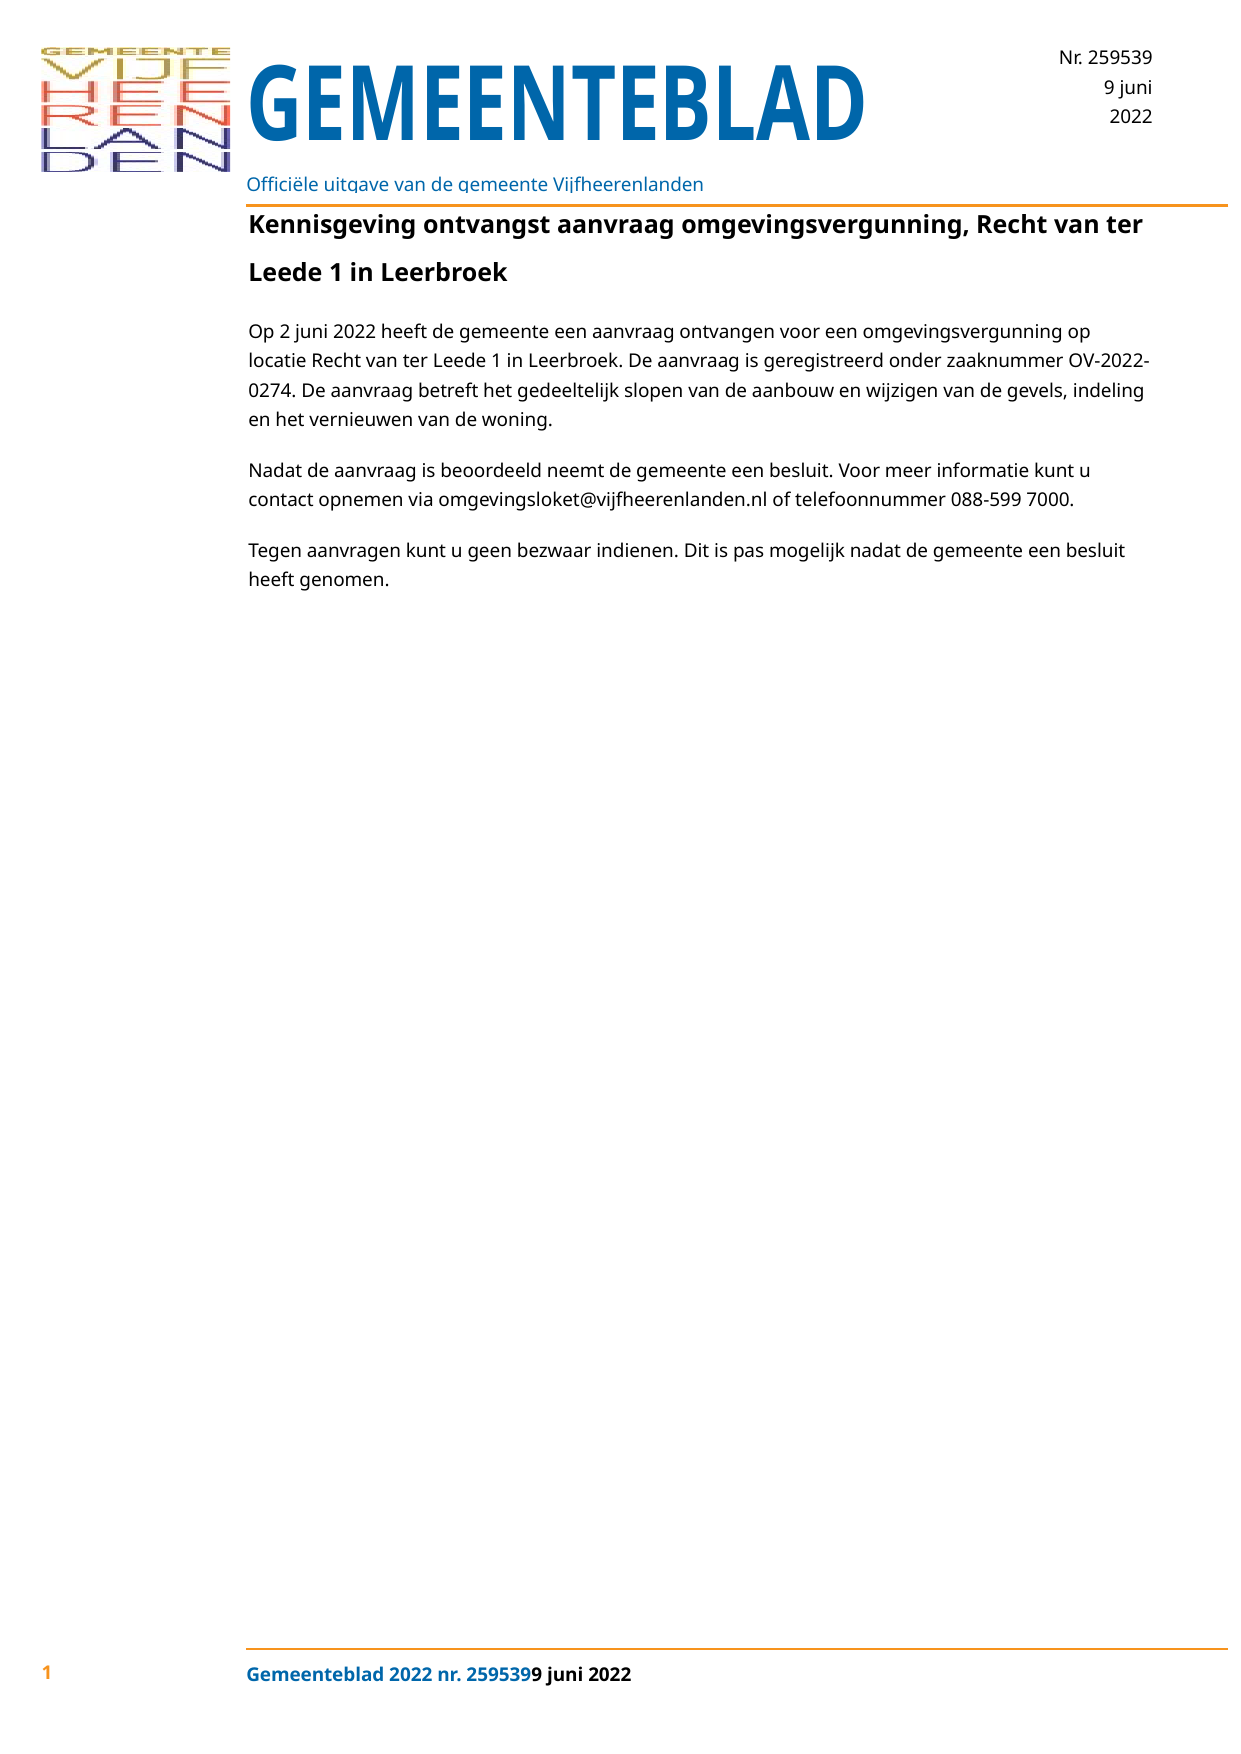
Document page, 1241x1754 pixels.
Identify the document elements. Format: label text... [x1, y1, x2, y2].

text Nadat de aanvraag is beoordeeld neemt de gemeente een besluit. Voor meer informatie kunt u contact opnemen via omgevingsloket@vijfheerenlanden.nl of telefoonnummer 088-599 7000. [248, 457, 1152, 512]
text Op 2 juni 2022 heeft de gemeente een aanvraag ontvangen voor een omgevingsvergunning op locatie Recht van ter Leede 1 in Leerbroek. De aanvraag is geregistreerd onder zaaknummer OV-2022-0274. De aanvraag betreft het gedeeltelijk slopen van de aanbouw en wijzigen van de gevels, indeling en het vernieuwen van de woning. [248, 318, 1152, 432]
picture [41, 47, 231, 172]
text Tegen aanvragen kunt u geen bezwaar indienen. Dit is pas mogelijk nadat de gemeente een besluit heeft genomen. [248, 537, 1152, 592]
text Kennisgeving ontvangst aanvraag omgevingsvergunning, Recht van ter Leede 1 in Leerbroek [248, 207, 1152, 288]
